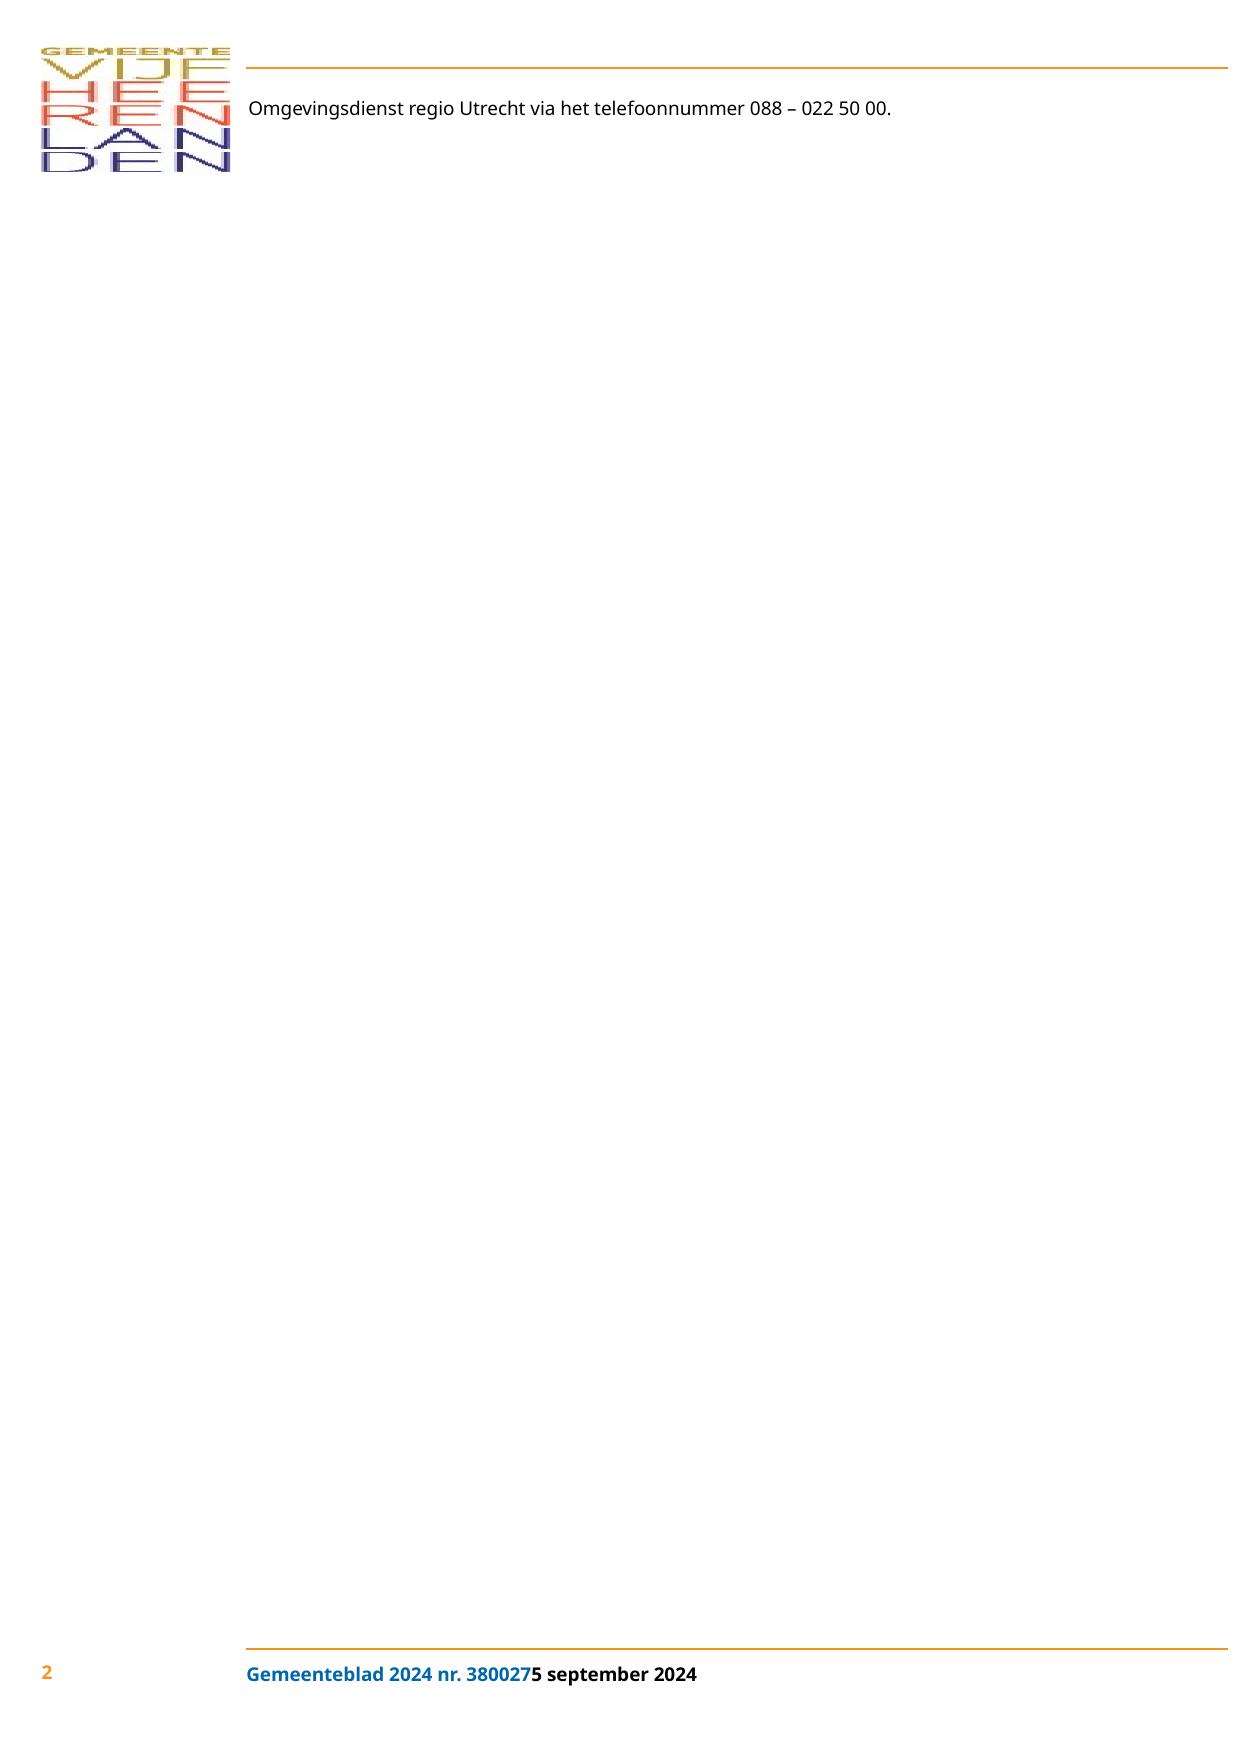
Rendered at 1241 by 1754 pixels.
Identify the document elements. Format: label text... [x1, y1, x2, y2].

text Omgevingsdienst regio Utrecht via het telefoonnummer 088 – 022 50 00. [248, 95, 1152, 121]
picture [41, 47, 231, 172]
